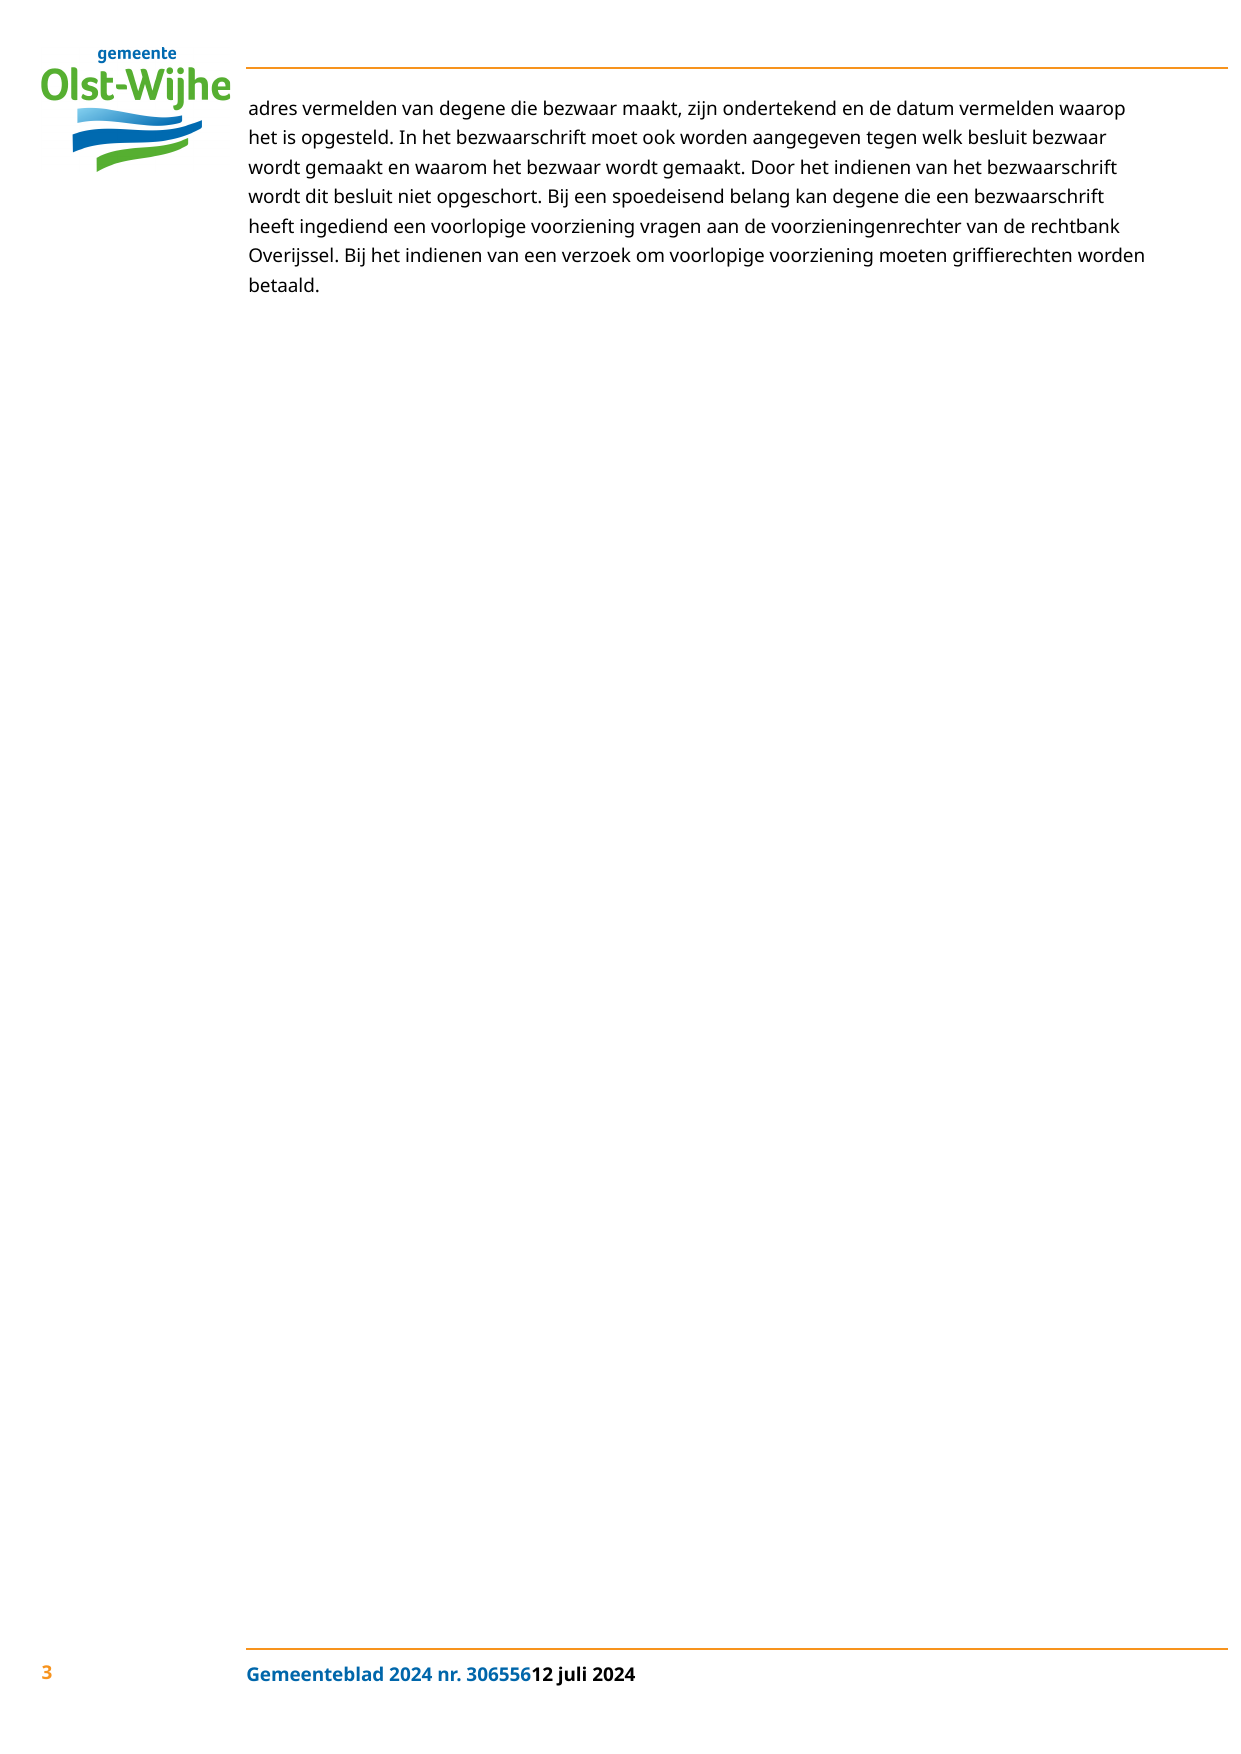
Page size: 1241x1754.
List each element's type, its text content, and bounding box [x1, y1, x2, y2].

picture [41, 47, 231, 172]
text adres vermelden van degene die bezwaar maakt, zijn ondertekend en de datum vermelden waarop het is opgesteld. In het bezwaarschrift moet ook worden aangegeven tegen welk besluit bezwaar wordt gemaakt en waarom het bezwaar wordt gemaakt. Door het indienen van het bezwaarschrift wordt dit besluit niet opgeschort. Bij een spoedeisend belang kan degene die een bezwaarschrift heeft ingediend een voorlopige voorziening vragen aan de voorzieningenrechter van de rechtbank Overijssel. Bij het indienen van een verzoek om voorlopige voorziening moeten griffierechten worden betaald. [248, 95, 1152, 298]
